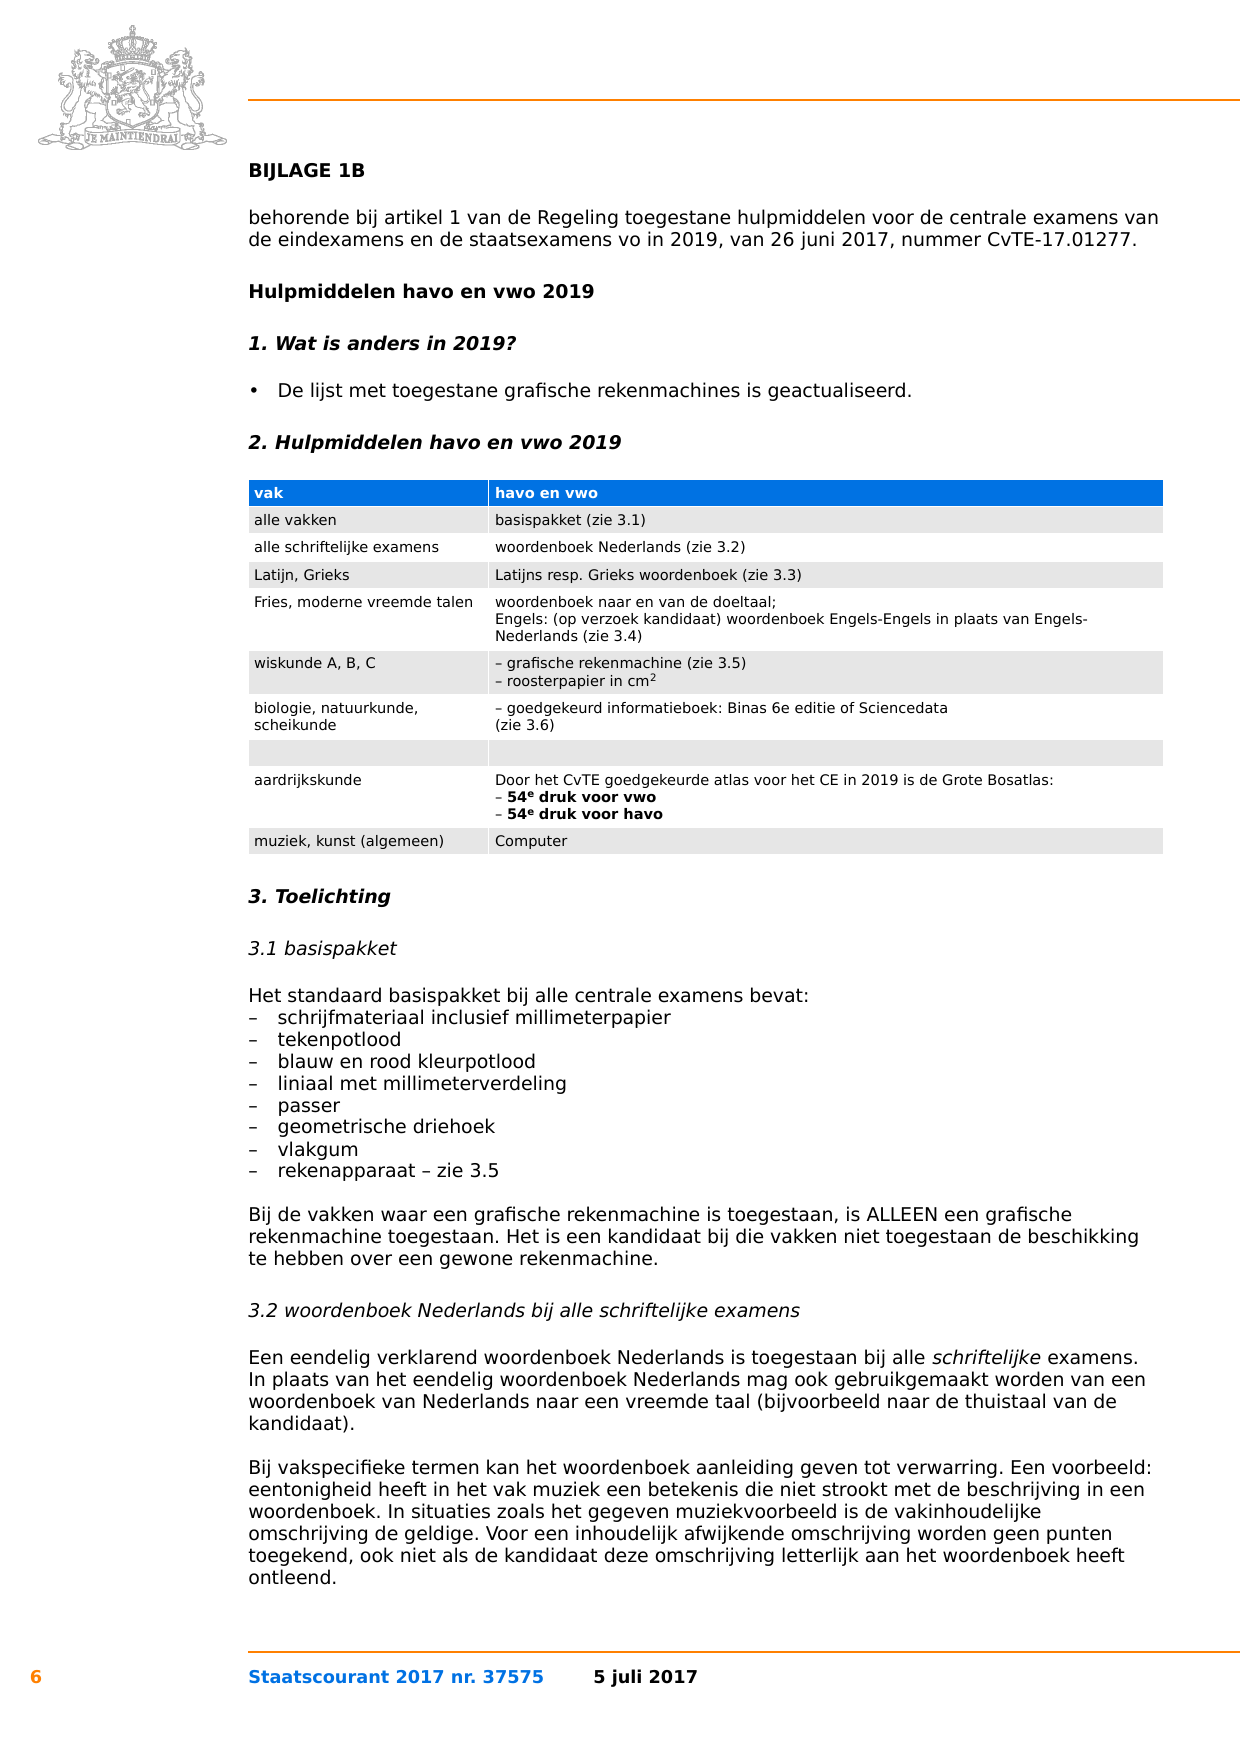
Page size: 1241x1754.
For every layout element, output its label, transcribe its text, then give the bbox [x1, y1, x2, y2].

text • De lijst met toegestane grafische rekenmachines is geactualiseerd. [248, 380, 1163, 402]
table_cell alle vakken [249, 507, 488, 533]
text – geometrische driehoek [248, 1116, 1163, 1138]
table_cell – grafische rekenmachine (zie 3.5) – roosterpapier in cm2 [489, 651, 1163, 694]
subtitle 1. Wat is anders in 2019? [248, 333, 1163, 355]
text In plaats van het eendelig woordenboek Nederlands mag ook gebruikgemaakt worden van een woordenboek van Nederlands naar een vreemde taal (bijvoorbeeld naar de thuistaal van de kandidaat). [248, 1369, 1163, 1435]
table_cell – goedgekeurd informatieboek: Binas 6e editie of Sciencedata (zie 3.6) [489, 695, 1163, 738]
text – blauw en rood kleurpotlood [248, 1051, 1163, 1072]
text behorende bij artikel 1 van de Regeling toegestane hulpmiddelen voor de centrale examens van de eindexamens en de staatsexamens vo in 2019, van 26 juni 2017, nummer CvTE-17.01277. [248, 207, 1163, 251]
text – passer [248, 1094, 1163, 1116]
table_cell woordenboek naar en van de doeltaal; Engels: (op verzoek kandidaat) woordenboek Engels-Engels in plaats van Engels-Nederlands (zie 3.4) [489, 589, 1163, 650]
table_header vak [249, 480, 488, 506]
table_cell aardrijkskunde [249, 767, 488, 827]
table_cell Latijn, Grieks [249, 562, 488, 588]
text Bij de vakken waar een grafische rekenmachine is toegestaan, is ALLEEN een grafische rekenmachine toegestaan. Het is een kandidaat bij die vakken niet toegestaan de beschikking te hebben over een gewone rekenmachine. [248, 1204, 1163, 1270]
table_header havo en vwo [489, 480, 1163, 506]
subtitle 3. Toelichting [248, 886, 1163, 908]
table_cell Latijns resp. Grieks woordenboek (zie 3.3) [489, 562, 1163, 588]
text – tekenpotlood [248, 1028, 1163, 1051]
subtitle Hulpmiddelen havo en vwo 2019 [248, 281, 1163, 303]
table_cell Door het CvTE goedgekeurde atlas voor het CE in 2019 is de Grote Bosatlas: – 54e druk voor vwo – 54e druk voor havo [489, 767, 1163, 827]
subtitle 3.1 basispakket [248, 938, 1163, 959]
subtitle 3.2 woordenboek Nederlands bij alle schriftelijke examens [248, 1300, 1163, 1322]
text Bij vakspecifieke termen kan het woordenboek aanleiding geven tot verwarring. Een voorbeeld: eentonigheid heeft in het vak muziek een betekenis die niet strookt met de beschrijving in een woordenboek. In situaties zoals het gegeven muziekvoorbeeld is de vakinhoudelijke omschrijving de geldige. Voor een inhoudelijk afwijkende omschrijving worden geen punten toegekend, ook niet als de kandidaat deze omschrijving letterlijk aan het woordenboek heeft ontleend. [248, 1457, 1163, 1589]
table_cell muziek, kunst (algemeen) [249, 828, 488, 854]
text – vlakgum [248, 1138, 1163, 1160]
text Het standaard basispakket bij alle centrale examens bevat: [248, 984, 1163, 1007]
table_cell Computer [489, 828, 1163, 854]
subtitle 2. Hulpmiddelen havo en vwo 2019 [248, 432, 1163, 454]
table_cell [249, 740, 488, 766]
text – liniaal met millimeterverdeling [248, 1072, 1163, 1094]
table_cell Fries, moderne vreemde talen [249, 589, 488, 650]
picture [38, 25, 227, 150]
table_cell woordenboek Nederlands (zie 3.2) [489, 535, 1163, 561]
table_cell alle schriftelijke examens [249, 535, 488, 561]
table_cell biologie, natuurkunde, scheikunde [249, 695, 488, 738]
text Een eendelig verklarend woordenboek Nederlands is toegestaan bij alle schriftelijke examens. [248, 1347, 1163, 1369]
text – schrijfmateriaal inclusief millimeterpapier [248, 1007, 1163, 1028]
subtitle BIJLAGE 1B [248, 160, 1163, 182]
table_cell [489, 740, 1163, 766]
table_cell basispakket (zie 3.1) [489, 507, 1163, 533]
table_cell wiskunde A, B, C [249, 651, 488, 694]
text – rekenapparaat – zie 3.5 [248, 1160, 1163, 1182]
